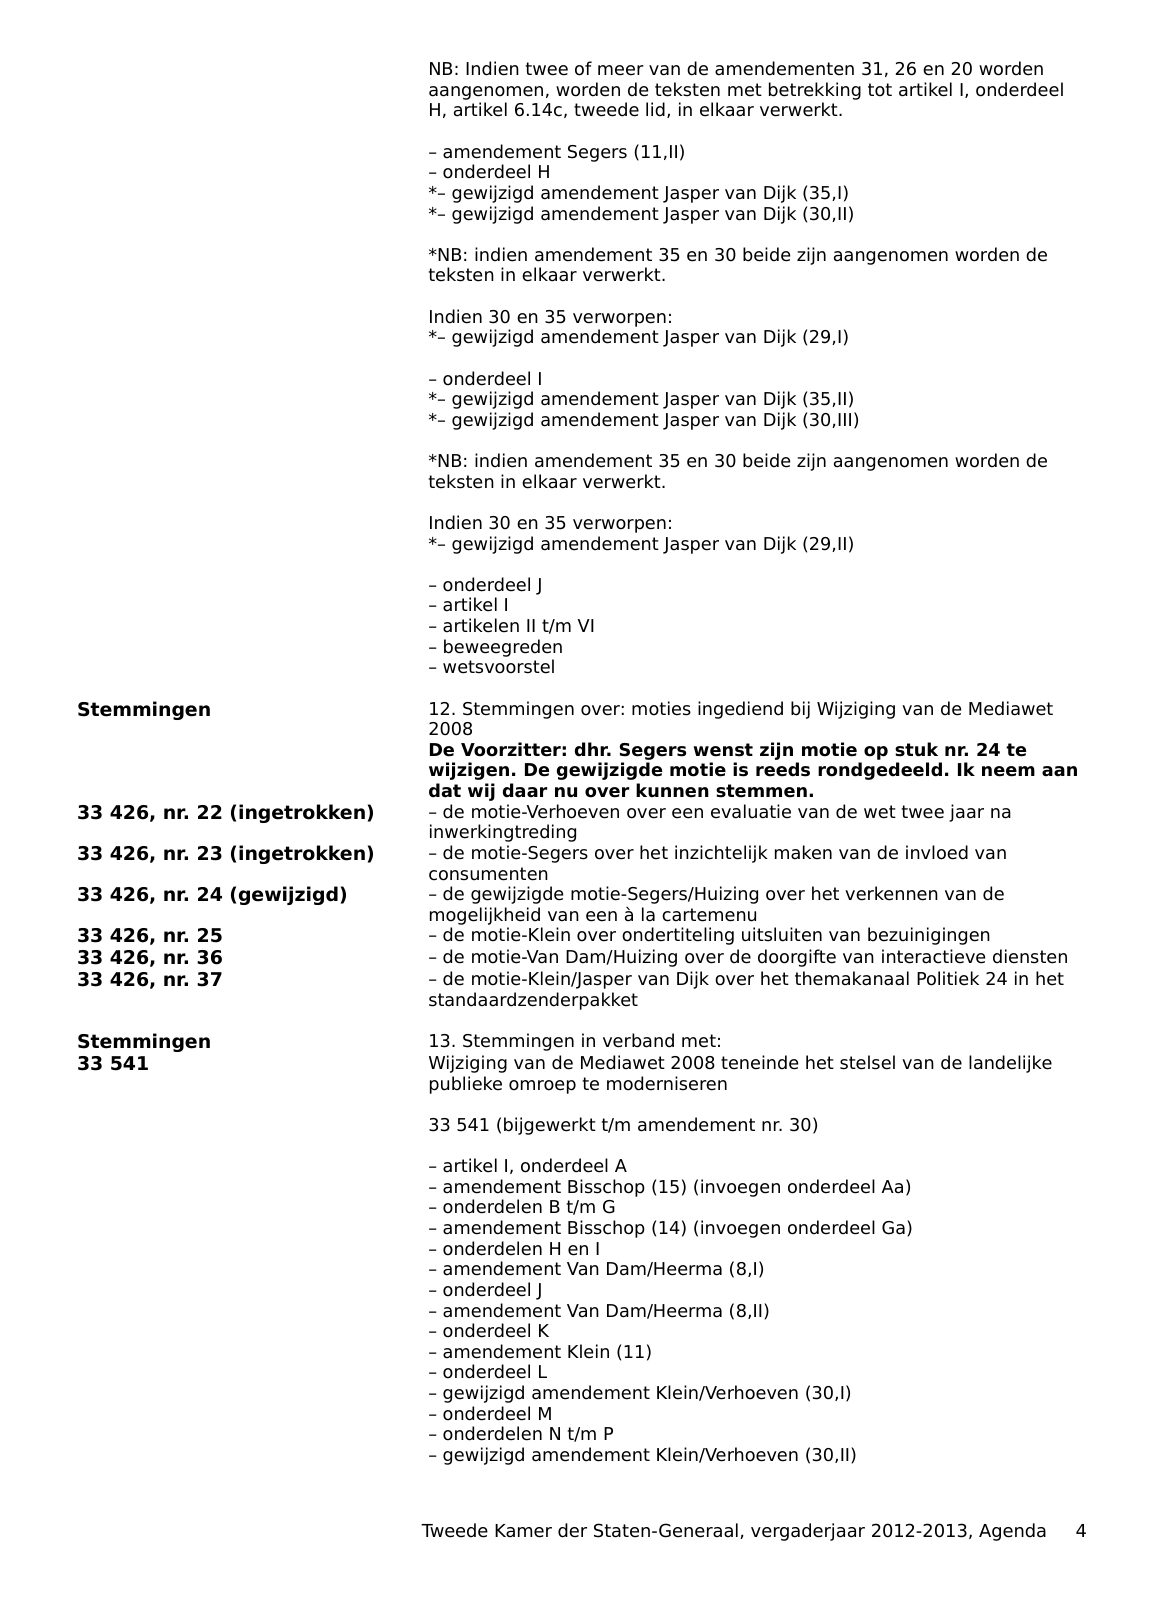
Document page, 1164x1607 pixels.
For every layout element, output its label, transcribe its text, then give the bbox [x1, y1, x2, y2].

table_cell Indien 30 en 35 verworpen: [422, 513, 1087, 533]
table_cell [422, 554, 1087, 575]
table_cell [77, 430, 404, 451]
table_cell Stemmingen [77, 699, 404, 740]
table_cell [405, 389, 422, 410]
table_cell Stemmingen [77, 1031, 404, 1053]
table_cell – amendement Klein (11) [422, 1342, 1087, 1362]
table_cell Wijziging van de Mediawet 2008 teneinde het stelsel van de landelijke publieke omroep te moderniseren [422, 1053, 1087, 1094]
table_cell [77, 1383, 404, 1404]
table_cell [405, 1342, 422, 1362]
table_cell [422, 492, 1087, 513]
table_cell [77, 492, 404, 513]
table_cell [405, 348, 422, 368]
table_cell [77, 369, 404, 389]
table_cell [77, 1445, 404, 1466]
table_cell – onderdeel M [422, 1404, 1087, 1424]
table_cell [77, 348, 404, 368]
table_cell [405, 307, 422, 327]
table_cell 12. Stemmingen over: moties ingediend bij Wijziging van de Mediawet 2008 [422, 699, 1087, 740]
table_cell [405, 616, 422, 637]
table_cell 33 426, nr. 23 (ingetrokken) [77, 843, 404, 884]
table_cell 13. Stemmingen in verband met: [422, 1031, 1087, 1053]
table_cell – amendement Bisschop (15) (invoegen onderdeel Aa) [422, 1177, 1087, 1197]
table_cell 33 426, nr. 22 (ingetrokken) [77, 802, 404, 843]
table_cell [405, 1383, 422, 1404]
table_cell [77, 534, 404, 554]
table_cell [405, 1177, 422, 1197]
table_cell [77, 307, 404, 327]
table_cell 33 426, nr. 25 [77, 925, 404, 947]
table_cell [405, 657, 422, 678]
table_cell [77, 1424, 404, 1445]
table_cell 33 426, nr. 24 (gewijzigd) [77, 884, 404, 925]
table_cell 33 541 [77, 1053, 404, 1094]
table_cell – onderdeel I [422, 369, 1087, 389]
table_cell [77, 224, 404, 245]
table_cell – amendement Van Dam/Heerma (8,II) [422, 1301, 1087, 1321]
table_cell [77, 389, 404, 410]
table_cell [77, 451, 404, 492]
table_cell [77, 1239, 404, 1259]
table_cell 33 426, nr. 37 [77, 969, 404, 1011]
table_cell [405, 142, 422, 162]
table_cell [77, 657, 404, 678]
table_cell [405, 1011, 422, 1031]
table_cell [77, 1177, 404, 1197]
table_cell [405, 121, 422, 142]
table_cell [422, 1094, 1087, 1115]
table_cell [77, 410, 404, 430]
table_cell [405, 410, 422, 430]
table_cell – de motie-Verhoeven over een evaluatie van de wet twee jaar na inwerkingtreding [422, 802, 1087, 843]
table_cell 33 426, nr. 36 [77, 947, 404, 969]
table_cell *NB: indien amendement 35 en 30 beide zijn aangenomen worden de teksten in elkaar verwerkt. [422, 245, 1087, 286]
table_cell [405, 430, 422, 451]
table_cell [422, 121, 1087, 142]
table_cell [405, 969, 422, 1011]
table_cell [405, 1445, 422, 1466]
table_cell [405, 1156, 422, 1177]
table_cell [405, 1136, 422, 1156]
table_cell [405, 327, 422, 348]
table_cell [405, 59, 422, 121]
table_cell NB: Indien twee of meer van de amendementen 31, 26 en 20 worden aangenomen, worden de teksten met betrekking tot artikel I, onderdeel H, artikel 6.14c, tweede lid, in elkaar verwerkt. [422, 59, 1087, 121]
table_cell [77, 286, 404, 307]
table_cell – artikel I, onderdeel A [422, 1156, 1087, 1177]
table_cell [405, 204, 422, 224]
table_cell – de gewijzigde motie-Segers/Huizing over het verkennen van de mogelijkheid van een à la cartemenu [422, 884, 1087, 925]
table_cell – onderdeel K [422, 1321, 1087, 1342]
table_cell [405, 740, 422, 802]
table_cell [405, 1198, 422, 1218]
table_cell [405, 1404, 422, 1424]
table_cell [77, 637, 404, 657]
table_cell [405, 595, 422, 616]
table_cell [77, 1094, 404, 1115]
table_cell *– gewijzigd amendement Jasper van Dijk (35,II) [422, 389, 1087, 410]
table_cell [77, 121, 404, 142]
table_cell – de motie-Segers over het inzichtelijk maken van de invloed van consumenten [422, 843, 1087, 884]
table_cell – wetsvoorstel [422, 657, 1087, 678]
table_cell – onderdeel L [422, 1363, 1087, 1383]
table_cell – artikelen II t/m VI [422, 616, 1087, 637]
table_cell – amendement Bisschop (14) (invoegen onderdeel Ga) [422, 1218, 1087, 1239]
table_cell [405, 554, 422, 575]
table_cell [77, 204, 404, 224]
table_cell [405, 1094, 422, 1115]
table_cell [77, 1198, 404, 1218]
table_cell [405, 1115, 422, 1136]
table_cell [77, 1342, 404, 1362]
table_cell [405, 162, 422, 183]
table_cell [77, 678, 404, 698]
table_cell [405, 534, 422, 554]
table_cell [77, 616, 404, 637]
table_cell *– gewijzigd amendement Jasper van Dijk (30,II) [422, 204, 1087, 224]
table_cell [405, 802, 422, 843]
table_cell [405, 678, 422, 698]
table_cell Indien 30 en 35 verworpen: [422, 307, 1087, 327]
table_cell – artikel I [422, 595, 1087, 616]
table_cell [405, 843, 422, 884]
table_cell [405, 245, 422, 286]
table_cell [405, 1363, 422, 1383]
table_cell – de motie-Klein/Jasper van Dijk over het themakanaal Politiek 24 in het standaardzenderpakket [422, 969, 1087, 1011]
table_cell *– gewijzigd amendement Jasper van Dijk (29,II) [422, 534, 1087, 554]
table_cell – onderdelen N t/m P [422, 1424, 1087, 1445]
table_cell [405, 1321, 422, 1342]
table_cell [405, 1424, 422, 1445]
table_cell – gewijzigd amendement Klein/Verhoeven (30,I) [422, 1383, 1087, 1404]
table_cell [405, 925, 422, 947]
table_cell – onderdelen H en I [422, 1239, 1087, 1259]
table_cell [405, 224, 422, 245]
table_cell [405, 1259, 422, 1280]
table_cell [77, 1136, 404, 1156]
table_cell – onderdeel J [422, 575, 1087, 595]
table_cell [405, 637, 422, 657]
table_cell – onderdelen B t/m G [422, 1198, 1087, 1218]
table_cell – amendement Segers (11,II) [422, 142, 1087, 162]
table_cell [405, 513, 422, 533]
table_cell *– gewijzigd amendement Jasper van Dijk (35,I) [422, 183, 1087, 203]
table_cell [77, 1404, 404, 1424]
table_cell [77, 1321, 404, 1342]
table_cell [405, 1053, 422, 1094]
table_cell [405, 699, 422, 740]
table_cell [77, 1280, 404, 1301]
table_cell [405, 575, 422, 595]
table_cell [405, 947, 422, 969]
table_cell – beweegreden [422, 637, 1087, 657]
table_cell [77, 162, 404, 183]
table_cell [422, 224, 1087, 245]
table_cell – onderdeel J [422, 1280, 1087, 1301]
table_cell [405, 1031, 422, 1053]
table_cell 33 541 (bijgewerkt t/m amendement nr. 30) [422, 1115, 1087, 1136]
table_cell – amendement Van Dam/Heerma (8,I) [422, 1259, 1087, 1280]
table_cell [77, 1115, 404, 1136]
table_cell [422, 348, 1087, 368]
table_cell [77, 327, 404, 348]
table_cell – de motie-Van Dam/Huizing over de doorgifte van interactieve diensten [422, 947, 1087, 969]
table_cell [77, 575, 404, 595]
table_cell [77, 1259, 404, 1280]
table_cell [77, 59, 404, 121]
table_cell [77, 1363, 404, 1383]
table_cell *– gewijzigd amendement Jasper van Dijk (30,III) [422, 410, 1087, 430]
table_cell [405, 286, 422, 307]
table_cell [77, 1156, 404, 1177]
table_cell [405, 451, 422, 492]
table_cell [77, 245, 404, 286]
table_cell – de motie-Klein over ondertiteling uitsluiten van bezuinigingen [422, 925, 1087, 947]
table_cell [422, 430, 1087, 451]
table_cell [77, 554, 404, 575]
table_cell [422, 286, 1087, 307]
table_cell [77, 1218, 404, 1239]
table_cell De Voorzitter: dhr. Segers wenst zijn motie op stuk nr. 24 te wijzigen. De gewijzigde motie is reeds rondgedeeld. Ik neem aan dat wij daar nu over kunnen stemmen. [422, 740, 1087, 802]
table_cell [405, 884, 422, 925]
table_cell [77, 1301, 404, 1321]
table_cell [422, 678, 1087, 698]
table_cell [405, 369, 422, 389]
table_cell [405, 1301, 422, 1321]
table_cell [405, 1280, 422, 1301]
table_cell [77, 513, 404, 533]
table_cell [405, 183, 422, 203]
table_cell – onderdeel H [422, 162, 1087, 183]
table_cell – gewijzigd amendement Klein/Verhoeven (30,II) [422, 1445, 1087, 1466]
table_cell [405, 1218, 422, 1239]
table_cell [422, 1136, 1087, 1156]
table_cell [77, 142, 404, 162]
table_cell [77, 183, 404, 203]
table_cell [422, 1011, 1087, 1031]
table_cell [77, 740, 404, 802]
table_cell [405, 1239, 422, 1259]
table_cell [77, 595, 404, 616]
table_cell *– gewijzigd amendement Jasper van Dijk (29,I) [422, 327, 1087, 348]
table_cell [77, 1011, 404, 1031]
table_cell *NB: indien amendement 35 en 30 beide zijn aangenomen worden de teksten in elkaar verwerkt. [422, 451, 1087, 492]
table_cell [405, 492, 422, 513]
